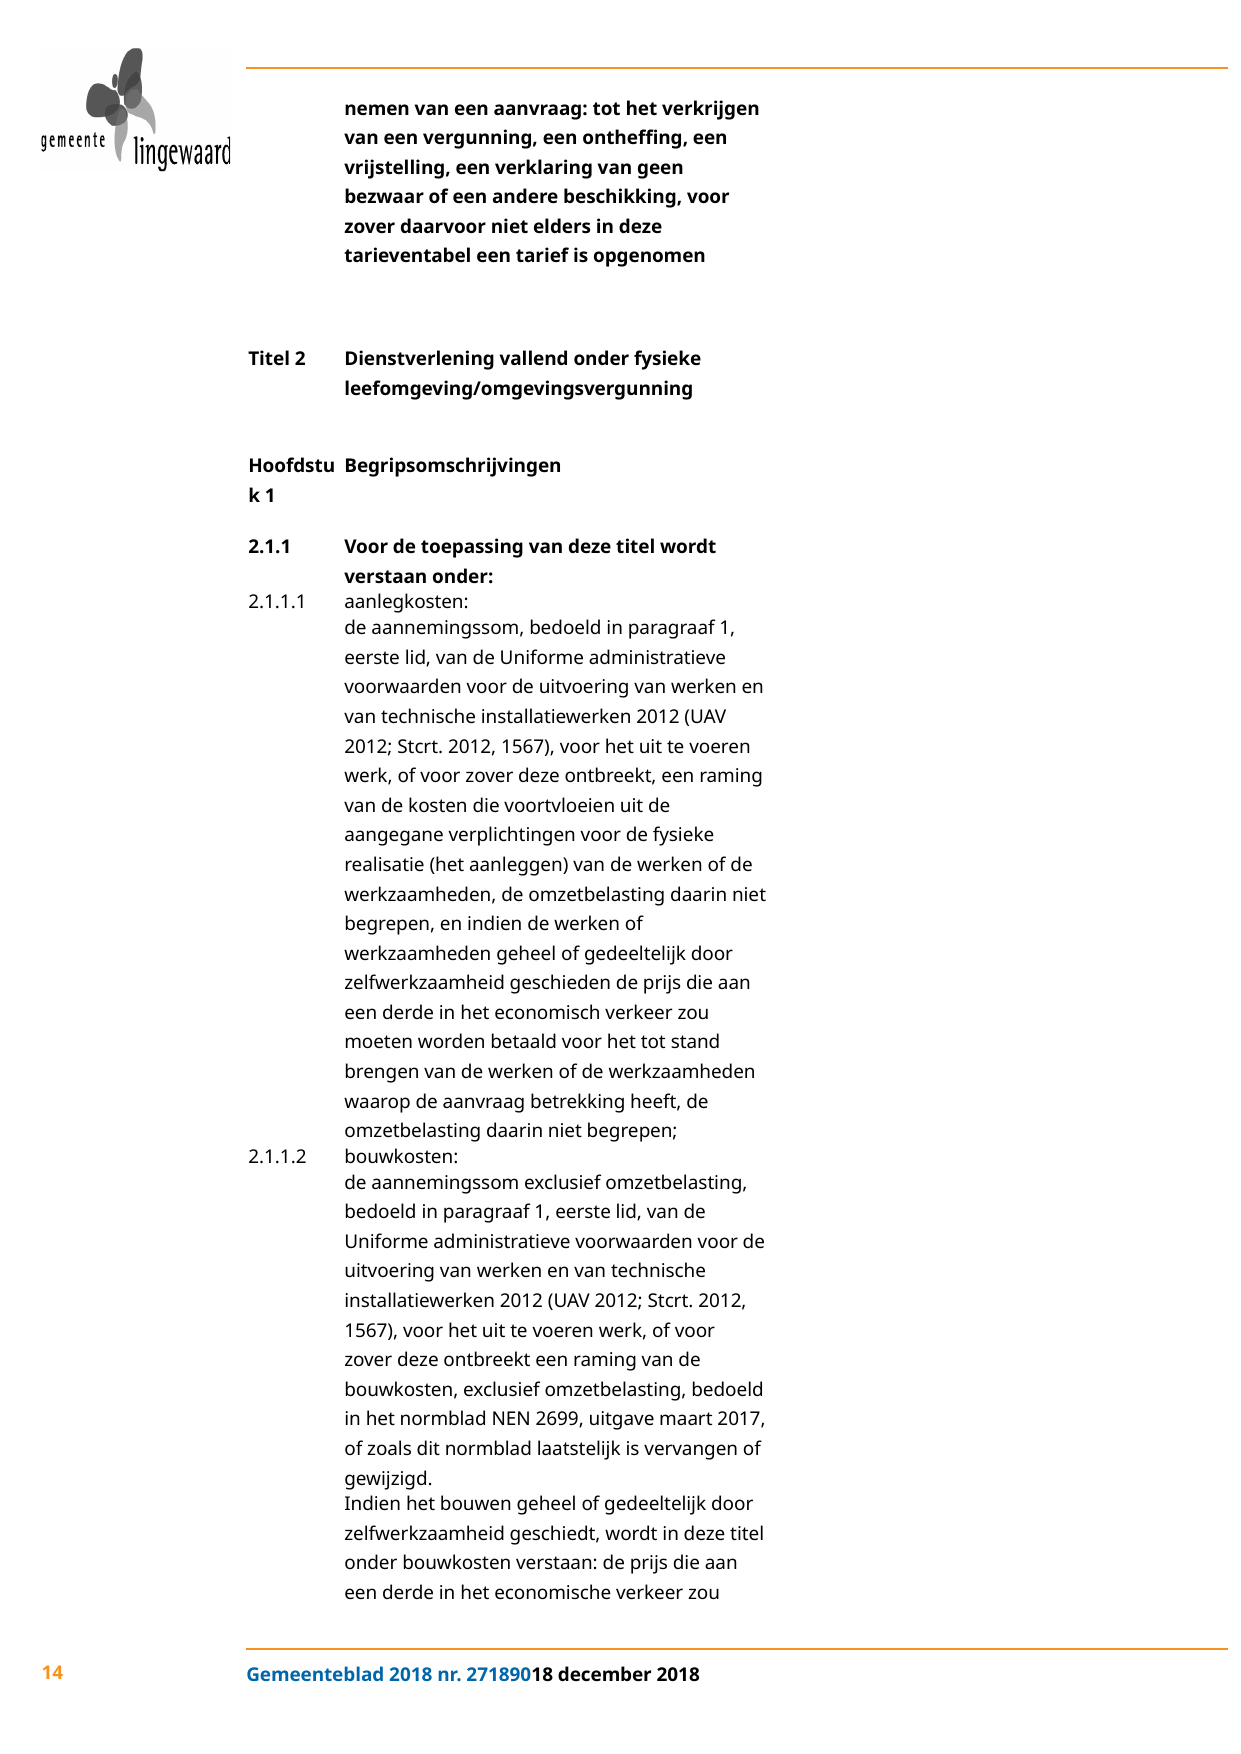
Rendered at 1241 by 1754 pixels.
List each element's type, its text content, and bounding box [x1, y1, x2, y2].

table_cell [344, 401, 767, 427]
table_cell [959, 427, 1055, 452]
table_cell [959, 320, 1055, 346]
table_cell [248, 508, 344, 533]
table_cell [959, 401, 1055, 427]
table_cell [959, 589, 1055, 614]
table_cell Hoofdstuk 1 [248, 453, 344, 508]
table_cell 2.1.1.1 [248, 589, 344, 614]
table_cell [344, 427, 767, 452]
table_cell Dienstverlening vallend onder fysieke leefomgeving/omgevingsvergunning [344, 346, 767, 401]
table_cell [767, 508, 959, 533]
table_cell [767, 427, 959, 452]
table_cell bouwkosten: [344, 1143, 767, 1169]
table_cell Voor de toepassing van deze titel wordt verstaan onder: [344, 534, 767, 589]
table_cell [959, 1490, 1055, 1605]
table_cell [767, 95, 959, 268]
table_cell [959, 294, 1055, 320]
table_cell [344, 320, 767, 346]
table_cell [767, 1169, 959, 1490]
table_cell [959, 346, 1055, 401]
table_cell [248, 269, 344, 294]
table_cell [344, 269, 767, 294]
table_cell Begripsomschrijvingen [344, 453, 767, 508]
table_cell [344, 294, 767, 320]
table_cell [767, 1143, 959, 1169]
table_cell [248, 401, 344, 427]
table_cell 2.1.1 [248, 534, 344, 589]
table_cell [767, 346, 959, 401]
table_cell [767, 294, 959, 320]
table_cell [959, 508, 1055, 533]
table_cell [767, 534, 959, 589]
picture [41, 47, 231, 172]
table_cell Indien het bouwen geheel of gedeeltelijk door zelfwerkzaamheid geschiedt, wordt in deze titel onder bouwkosten verstaan: de prijs die aan een derde in het economische verkeer zou [344, 1490, 767, 1605]
table_cell [959, 95, 1055, 268]
table_cell [248, 1490, 344, 1605]
table_cell [248, 615, 344, 1143]
table_cell [767, 269, 959, 294]
table_cell [767, 401, 959, 427]
table_cell [959, 453, 1055, 508]
table_cell [248, 320, 344, 346]
table_cell nemen van een aanvraag: tot het verkrijgen van een vergunning, een ontheffing, een vrijstelling, een verklaring van geen bezwaar of een andere beschikking, voor zover daarvoor niet elders in deze tarieventabel een tarief is opgenomen [344, 95, 767, 268]
table_cell [248, 427, 344, 452]
table_cell [959, 534, 1055, 589]
table_cell [959, 1169, 1055, 1490]
table_cell [959, 269, 1055, 294]
table_cell Titel 2 [248, 346, 344, 401]
table_cell [767, 453, 959, 508]
table_cell [248, 95, 344, 268]
table_cell de aannemingssom, bedoeld in paragraaf 1, eerste lid, van de Uniforme administratieve voorwaarden voor de uitvoering van werken en van technische installatiewerken 2012 (UAV 2012; Stcrt. 2012, 1567), voor het uit te voeren werk, of voor zover deze ontbreekt, een raming van de kosten die voortvloeien uit de aangegane verplichtingen voor de fysieke realisatie (het aanleggen) van de werken of de werkzaamheden, de omzetbelasting daarin niet begrepen, en indien de werken of werkzaamheden geheel of gedeeltelijk door zelfwerkzaamheid geschieden de prijs die aan een derde in het economisch verkeer zou moeten worden betaald voor het tot stand brengen van de werken of de werkzaamheden waarop de aanvraag betrekking heeft, de omzetbelasting daarin niet begrepen; [344, 615, 767, 1143]
table_cell 2.1.1.2 [248, 1143, 344, 1169]
table_cell [767, 1490, 959, 1605]
table_cell [767, 589, 959, 614]
table_cell aanlegkosten: [344, 589, 767, 614]
table_cell [248, 1169, 344, 1490]
table_cell [959, 1143, 1055, 1169]
table_cell de aannemingssom exclusief omzetbelasting, bedoeld in paragraaf 1, eerste lid, van de Uniforme administratieve voorwaarden voor de uitvoering van werken en van technische installatiewerken 2012 (UAV 2012; Stcrt. 2012, 1567), voor het uit te voeren werk, of voor zover deze ontbreekt een raming van de bouwkosten, exclusief omzetbelasting, bedoeld in het normblad NEN 2699, uitgave maart 2017, of zoals dit normblad laatstelijk is vervangen of gewijzigd. [344, 1169, 767, 1490]
table_cell [344, 508, 767, 533]
table_cell [959, 615, 1055, 1143]
table_cell [767, 320, 959, 346]
table_cell [767, 615, 959, 1143]
table_cell [248, 294, 344, 320]
